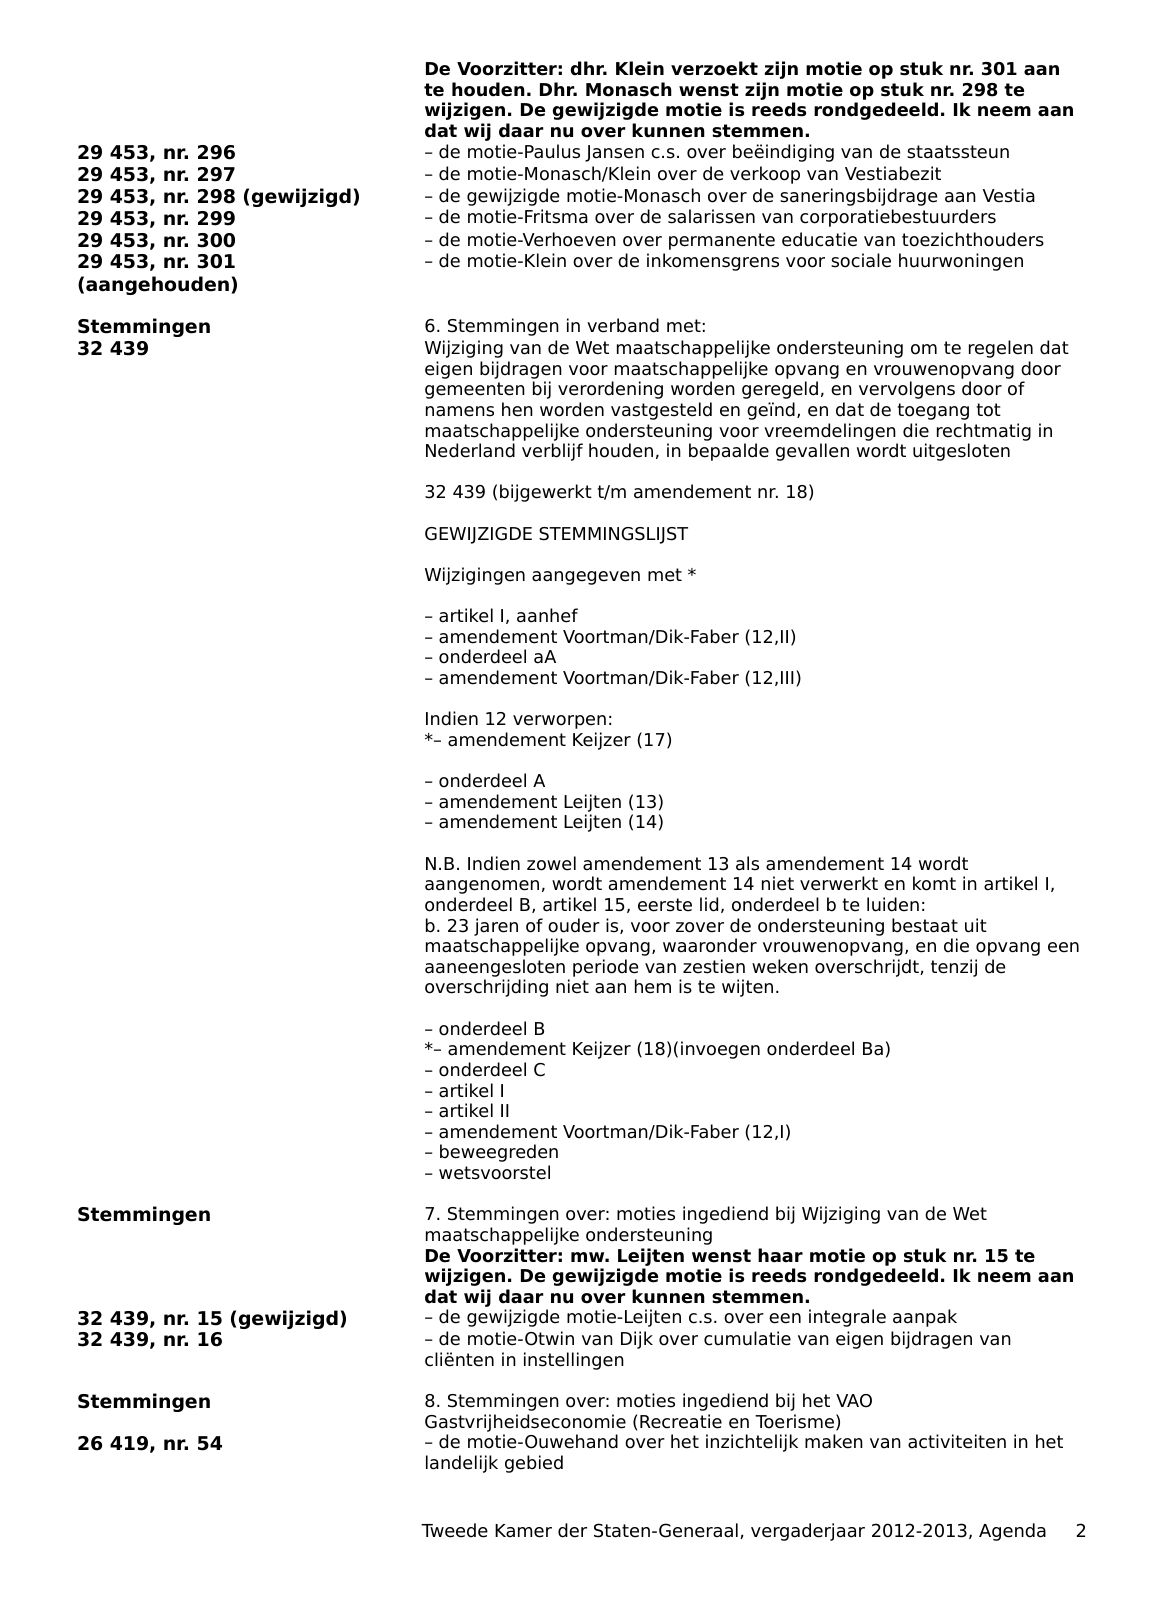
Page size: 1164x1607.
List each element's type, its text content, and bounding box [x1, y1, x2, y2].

table_cell [418, 689, 1087, 709]
table_cell [77, 606, 401, 627]
table_cell [401, 1391, 418, 1432]
table_cell [77, 1163, 401, 1184]
table_cell 26 419, nr. 54 [77, 1433, 401, 1474]
table_cell 29 453, nr. 297 [77, 164, 401, 186]
table_cell – de motie-Monasch/Klein over de verkoop van Vestiabezit [418, 164, 1087, 186]
table_cell 8. Stemmingen over: moties ingediend bij het VAO Gastvrijheidseconomie (Recreatie en Toerisme) [418, 1391, 1087, 1432]
table_cell b. 23 jaren of ouder is, voor zover de ondersteuning bestaat uit maatschappelijke opvang, waaronder vrouwenopvang, en die opvang een aaneengesloten periode van zestien weken overschrijdt, tenzij de overschrijding niet aan hem is te wijten. [418, 916, 1087, 998]
table_cell [77, 1371, 401, 1391]
table_cell – de motie-Verhoeven over permanente educatie van toezichthouders [418, 230, 1087, 251]
table_cell 6. Stemmingen in verband met: [418, 316, 1087, 338]
table_cell 7. Stemmingen over: moties ingediend bij Wijziging van de Wet maatschappelijke ondersteuning [418, 1204, 1087, 1246]
table_cell [77, 668, 401, 689]
table_cell [401, 59, 418, 142]
table_cell [77, 1101, 401, 1122]
table_cell [401, 1019, 418, 1039]
table_cell [401, 1184, 418, 1204]
table_cell [418, 833, 1087, 854]
table_cell Stemmingen [77, 1204, 401, 1246]
table_cell [77, 1081, 401, 1101]
table_cell [401, 1329, 418, 1371]
table_cell [401, 524, 418, 544]
table_cell [77, 586, 401, 606]
table_cell – de motie-Fritsma over de salarissen van corporatiebestuurders [418, 208, 1087, 229]
table_cell [401, 1122, 418, 1142]
table_cell [418, 998, 1087, 1019]
table_cell 32 439 [77, 338, 401, 462]
table_cell [401, 544, 418, 565]
table_cell GEWIJZIGDE STEMMINGSLIJST [418, 524, 1087, 544]
table_cell [77, 792, 401, 812]
table_cell 32 439 (bijgewerkt t/m amendement nr. 18) [418, 483, 1087, 503]
table_cell [401, 730, 418, 751]
table_cell [401, 627, 418, 647]
table_cell [77, 1039, 401, 1060]
table_cell [418, 295, 1087, 316]
table_cell [77, 627, 401, 647]
table_cell [77, 709, 401, 730]
table_cell [401, 813, 418, 833]
table_cell Stemmingen [77, 1391, 401, 1432]
table_cell [401, 1433, 418, 1474]
table_cell [401, 338, 418, 462]
table_cell [401, 751, 418, 771]
table_cell [401, 771, 418, 792]
table_cell [401, 833, 418, 854]
table_cell [401, 792, 418, 812]
table_cell – amendement Leijten (13) [418, 792, 1087, 812]
table_cell 29 453, nr. 299 [77, 208, 401, 229]
table_cell [77, 916, 401, 998]
table_cell – wetsvoorstel [418, 1163, 1087, 1184]
table_cell – artikel I, aanhef [418, 606, 1087, 627]
table_cell [401, 689, 418, 709]
table_cell [401, 1308, 418, 1329]
table_cell [418, 1371, 1087, 1391]
table_cell – onderdeel aA [418, 648, 1087, 668]
table_cell Wijziging van de Wet maatschappelijke ondersteuning om te regelen dat eigen bijdragen voor maatschappelijke opvang en vrouwenopvang door gemeenten bij verordening worden geregeld, en vervolgens door of namens hen worden vastgesteld en geïnd, en dat de toegang tot maatschappelijke ondersteuning voor vreemdelingen die rechtmatig in Nederland verblijf houden, in bepaalde gevallen wordt uitgesloten [418, 338, 1087, 462]
table_cell [77, 59, 401, 142]
table_cell [77, 565, 401, 586]
table_cell [401, 1143, 418, 1163]
table_cell *– amendement Keijzer (18)(invoegen onderdeel Ba) [418, 1039, 1087, 1060]
table_cell – beweegreden [418, 1143, 1087, 1163]
table_cell [401, 186, 418, 207]
table_cell [401, 483, 418, 503]
table_cell [77, 1143, 401, 1163]
table_cell De Voorzitter: dhr. Klein verzoekt zijn motie op stuk nr. 301 aan te houden. Dhr. Monasch wenst zijn motie op stuk nr. 298 te wijzigen. De gewijzigde motie is reeds rondgedeeld. Ik neem aan dat wij daar nu over kunnen stemmen. [418, 59, 1087, 142]
table_cell – amendement Voortman/Dik-Faber (12,III) [418, 668, 1087, 689]
table_cell [401, 1101, 418, 1122]
table_cell [77, 751, 401, 771]
table_cell – artikel II [418, 1101, 1087, 1122]
table_cell [401, 295, 418, 316]
table_cell [401, 1060, 418, 1081]
table_cell [77, 1184, 401, 1204]
table_cell [77, 1122, 401, 1142]
table_cell [77, 648, 401, 668]
table_cell – de gewijzigde motie-Monasch over de saneringsbijdrage aan Vestia [418, 186, 1087, 207]
table_cell [401, 142, 418, 163]
table_cell 29 453, nr. 300 [77, 230, 401, 251]
table_cell [418, 586, 1087, 606]
table_cell – onderdeel C [418, 1060, 1087, 1081]
table_cell [401, 208, 418, 229]
table_cell *– amendement Keijzer (17) [418, 730, 1087, 751]
table_cell – de motie-Paulus Jansen c.s. over beëindiging van de staatssteun [418, 142, 1087, 163]
table_cell Stemmingen [77, 316, 401, 338]
table_cell [77, 544, 401, 565]
table_cell [401, 586, 418, 606]
table_cell [77, 503, 401, 524]
table_cell – amendement Leijten (14) [418, 813, 1087, 833]
table_cell 32 439, nr. 16 [77, 1329, 401, 1371]
table_cell [77, 1060, 401, 1081]
table_cell [401, 709, 418, 730]
table_cell – artikel I [418, 1081, 1087, 1101]
table_cell – de motie-Klein over de inkomensgrens voor sociale huurwoningen [418, 251, 1087, 295]
table_cell – amendement Voortman/Dik-Faber (12,I) [418, 1122, 1087, 1142]
table_cell [401, 1039, 418, 1060]
table_cell 29 453, nr. 298 (gewijzigd) [77, 186, 401, 207]
table_cell [418, 503, 1087, 524]
table_cell [418, 544, 1087, 565]
table_cell – de motie-Ouwehand over het inzichtelijk maken van activiteiten in het landelijk gebied [418, 1433, 1087, 1474]
table_cell [77, 771, 401, 792]
table_cell [418, 751, 1087, 771]
table_cell [77, 1246, 401, 1307]
table_cell [77, 813, 401, 833]
table_cell [401, 1163, 418, 1184]
table_cell – onderdeel B [418, 1019, 1087, 1039]
table_cell [401, 998, 418, 1019]
table_cell – de motie-Otwin van Dijk over cumulatie van eigen bijdragen van cliënten in instellingen [418, 1329, 1087, 1371]
table_cell [401, 316, 418, 338]
table_cell – amendement Voortman/Dik-Faber (12,II) [418, 627, 1087, 647]
table_cell [77, 998, 401, 1019]
table_cell 29 453, nr. 296 [77, 142, 401, 163]
table_cell 29 453, nr. 301 (aangehouden) [77, 251, 401, 295]
table_cell – onderdeel A [418, 771, 1087, 792]
table_cell [401, 503, 418, 524]
table_cell [77, 483, 401, 503]
table_cell [401, 1371, 418, 1391]
table_cell [401, 251, 418, 295]
table_cell 32 439, nr. 15 (gewijzigd) [77, 1308, 401, 1329]
table_cell [77, 854, 401, 916]
table_cell [77, 295, 401, 316]
table_cell [401, 565, 418, 586]
table_cell [77, 730, 401, 751]
table_cell [401, 1246, 418, 1307]
table_cell – de gewijzigde motie-Leijten c.s. over een integrale aanpak [418, 1308, 1087, 1329]
table_cell N.B. Indien zowel amendement 13 als amendement 14 wordt aangenomen, wordt amendement 14 niet verwerkt en komt in artikel I, onderdeel B, artikel 15, eerste lid, onderdeel b te luiden: [418, 854, 1087, 916]
table_cell [418, 1184, 1087, 1204]
table_cell [401, 916, 418, 998]
table_cell [401, 648, 418, 668]
table_cell [77, 462, 401, 482]
table_cell Indien 12 verworpen: [418, 709, 1087, 730]
table_cell [77, 524, 401, 544]
table_cell [401, 1081, 418, 1101]
table_cell De Voorzitter: mw. Leijten wenst haar motie op stuk nr. 15 te wijzigen. De gewijzigde motie is reeds rondgedeeld. Ik neem aan dat wij daar nu over kunnen stemmen. [418, 1246, 1087, 1307]
table_cell [401, 462, 418, 482]
table_cell [401, 1204, 418, 1246]
table_cell [77, 833, 401, 854]
table_cell [401, 230, 418, 251]
table_cell [401, 854, 418, 916]
table_cell [77, 689, 401, 709]
table_cell [401, 606, 418, 627]
table_cell Wijzigingen aangegeven met * [418, 565, 1087, 586]
table_cell [418, 462, 1087, 482]
table_cell [401, 164, 418, 186]
table_cell [77, 1019, 401, 1039]
table_cell [401, 668, 418, 689]
